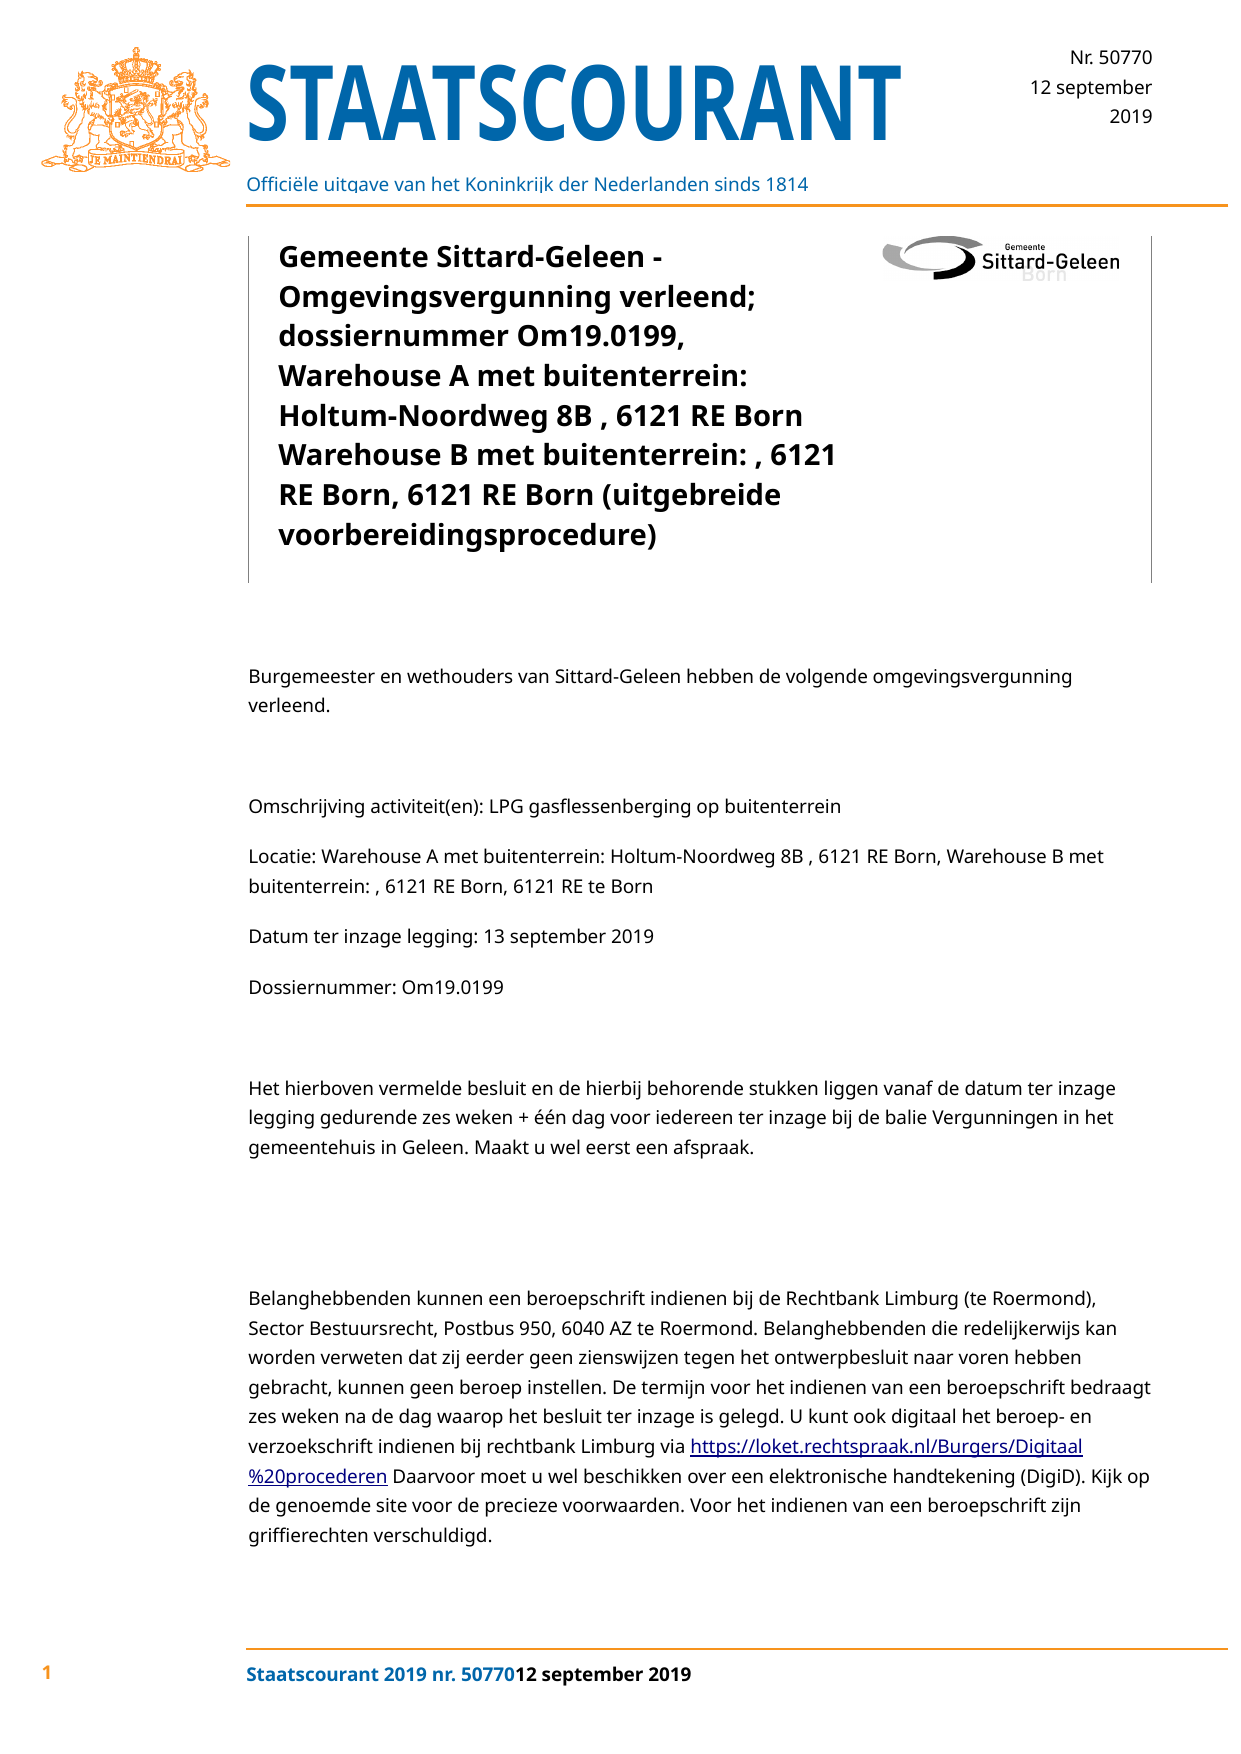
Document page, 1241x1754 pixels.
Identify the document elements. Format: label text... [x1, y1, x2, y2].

text Locatie: Warehouse A met buitenterrein: Holtum-Noordweg 8B , 6121 RE Born, Warehouse B met buitenterrein: , 6121 RE Born, 6121 RE te Born [248, 844, 1152, 899]
text Burgemeester en wethouders van Sittard-Geleen hebben de volgende omgevingsvergunning verleend. [248, 663, 1152, 718]
text Dossiernummer: Om19.0199 [248, 974, 1152, 1000]
table_header Gemeente Sittard-Geleen - Omgevingsvergunning verleend; dossiernummer Om19.0199, Warehouse A met buitenterrein: Holtum-Noordweg 8B , 6121 RE Born Warehouse B met buitenterrein: , 6121 RE Born, 6121 RE Born (uitgebreide voorbereidingsprocedure) [249, 236, 850, 583]
text Het hierboven vermelde besluit en de hierbij behorende stukken liggen vanaf de datum ter inzage legging gedurende zes weken + één dag voor iedereen ter inzage bij de balie Vergunningen in het gemeentehuis in Geleen. Maakt u wel eerst een afspraak. [248, 1075, 1152, 1160]
text Belanghebbenden kunnen een beroepschrift indienen bij de Rechtbank Limburg (te Roermond), Sector Bestuursrecht, Postbus 950, 6040 AZ te Roermond. Belanghebbenden die redelijkerwijs kan worden verweten dat zij eerder geen zienswijzen tegen het ontwerpbesluit naar voren hebben gebracht, kunnen geen beroep instellen. De termijn voor het indienen van een beroepschrift bedraagt zes weken na de dag waarop het besluit ter inzage is gelegd. U kunt ook digitaal het beroep- en verzoekschrift indienen bij rechtbank Limburg via https://loket.rechtspraak.nl/Burgers/Digitaal%20procederen Daarvoor moet u wel beschikken over een elektronische handtekening (DigiD). Kijk op de genoemde site voor de precieze voorwaarden. Voor het indienen van een beroepschrift zijn griffierechten verschuldigd. [248, 1285, 1152, 1548]
text Datum ter inzage legging: 13 september 2019 [248, 924, 1152, 949]
text Omschrijving activiteit(en): LPG gasflessenberging op buitenterrein [248, 793, 1152, 819]
picture [41, 47, 231, 172]
picture [882, 236, 1119, 281]
table_header [850, 236, 1151, 583]
